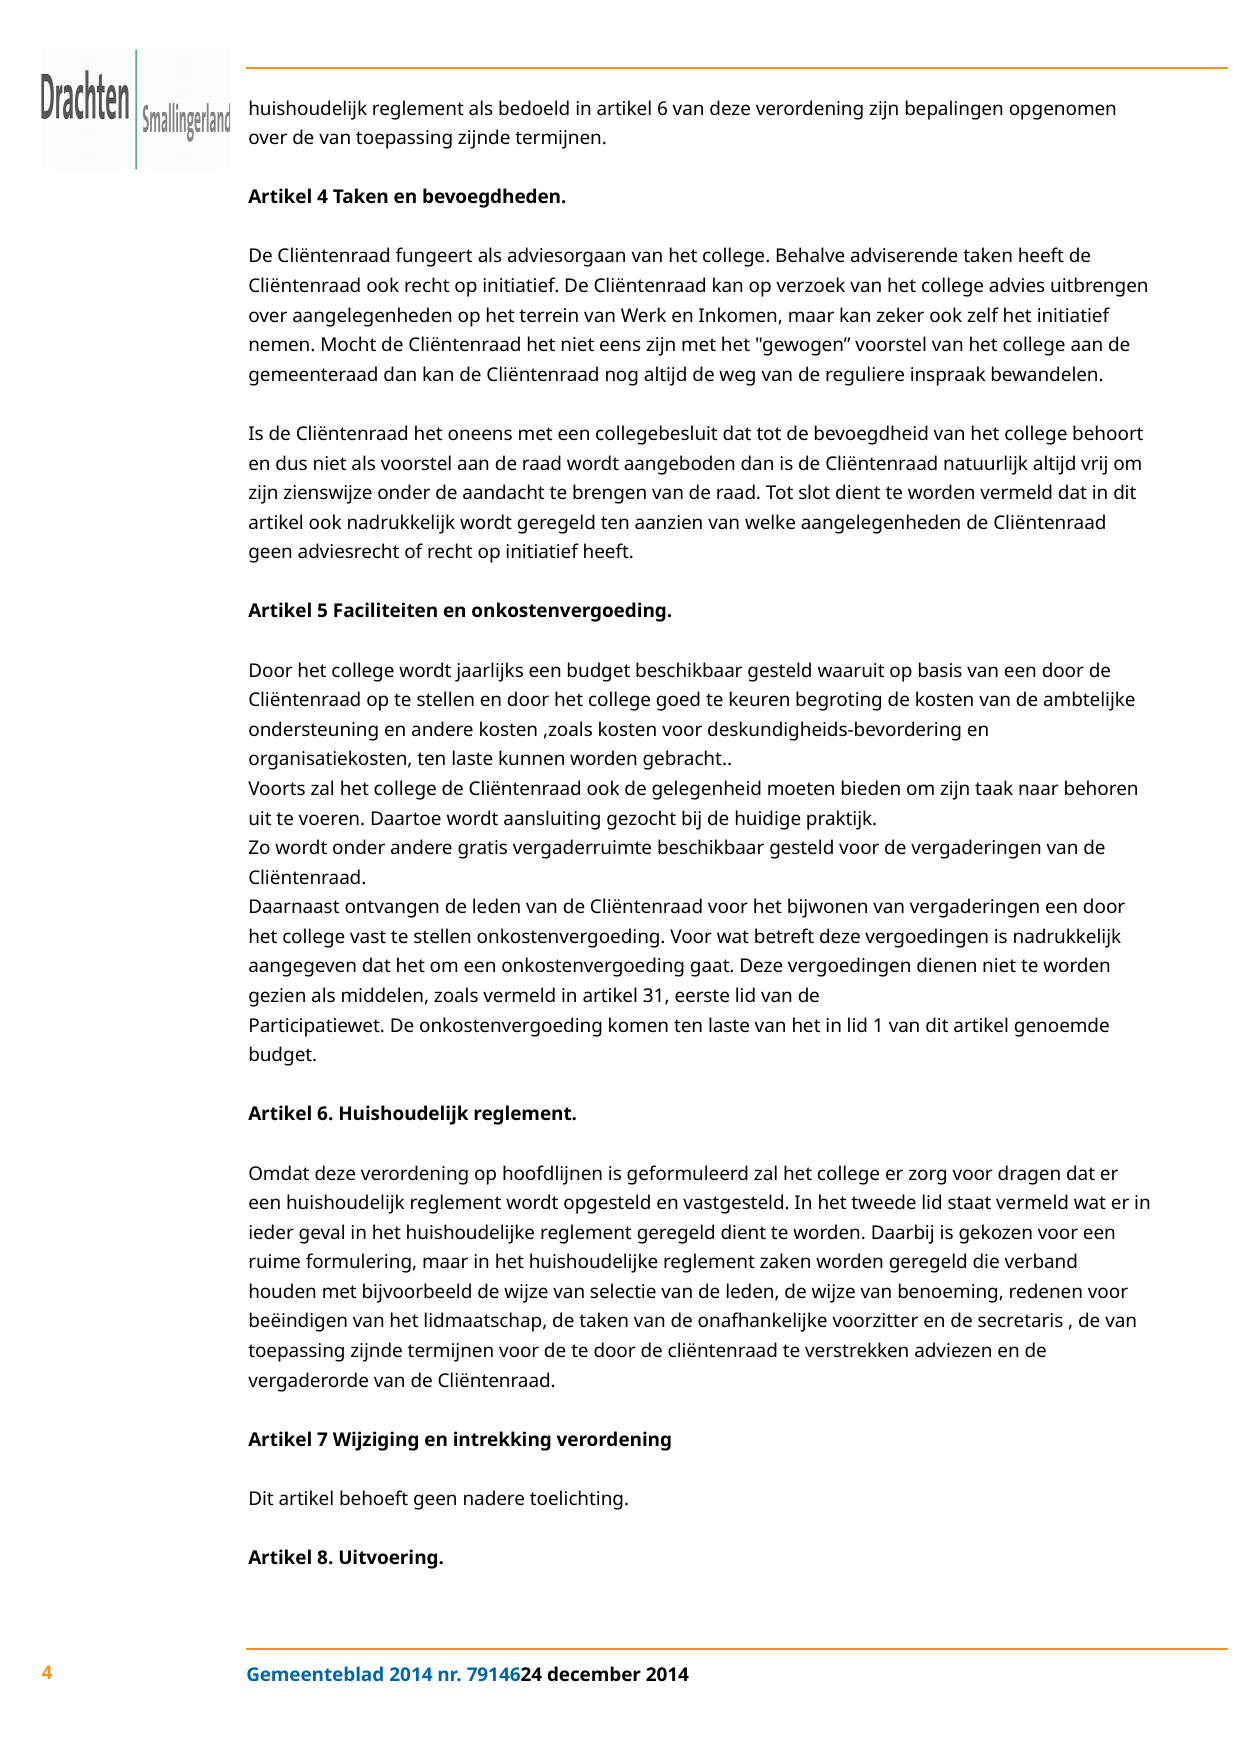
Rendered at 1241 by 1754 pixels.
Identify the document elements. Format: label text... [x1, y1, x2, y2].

text Participatiewet. De onkostenvergoeding komen ten laste van het in lid 1 van dit artikel genoemde budget. [248, 1012, 1152, 1067]
text Zo wordt onder andere gratis vergaderruimte beschikbaar gesteld voor de vergaderingen van de Cliëntenraad. [248, 834, 1152, 890]
text Voorts zal het college de Cliëntenraad ook de gelegenheid moeten bieden om zijn taak naar behoren uit te voeren. Daartoe wordt aansluiting gezocht bij de huidige praktijk. [248, 775, 1152, 831]
text Artikel 5 Faciliteiten en onkostenvergoeding. [248, 598, 1152, 623]
text Dit artikel behoeft geen nadere toelichting. [248, 1485, 1152, 1511]
picture [41, 47, 231, 172]
text Is de Cliëntenraad het oneens met een collegebesluit dat tot de bevoegdheid van het college behoort en dus niet als voorstel aan de raad wordt aangeboden dan is de Cliëntenraad natuurlijk altijd vrij om zijn zienswijze onder de aandacht te brengen van de raad. Tot slot dient te worden vermeld dat in dit artikel ook nadrukkelijk wordt geregeld ten aanzien van welke aangelegenheden de Cliëntenraad geen adviesrecht of recht op initiatief heeft. [248, 420, 1152, 564]
text Door het college wordt jaarlijks een budget beschikbaar gesteld waaruit op basis van een door de Cliëntenraad op te stellen en door het college goed te keuren begroting de kosten van de ambtelijke ondersteuning en andere kosten ,zoals kosten voor deskundigheids-bevordering en organisatiekosten, ten laste kunnen worden gebracht.. [248, 657, 1152, 771]
text Artikel 6. Huishoudelijk reglement. [248, 1101, 1152, 1126]
text De Cliëntenraad fungeert als adviesorgaan van het college. Behalve adviserende taken heeft de Cliëntenraad ook recht op initiatief. De Cliëntenraad kan op verzoek van het college advies uitbrengen over aangelegenheden op het terrein van Werk en Inkomen, maar kan zeker ook zelf het initiatief nemen. Mocht de Cliëntenraad het niet eens zijn met het "gewogen” voorstel van het college aan de gemeenteraad dan kan de Cliëntenraad nog altijd de weg van de reguliere inspraak bewandelen. [248, 243, 1152, 387]
text Artikel 7 Wijziging en intrekking verordening [248, 1426, 1152, 1452]
text Artikel 8. Uitvoering. [248, 1544, 1152, 1570]
text Omdat deze verordening op hoofdlijnen is geformuleerd zal het college er zorg voor dragen dat er een huishoudelijk reglement wordt opgesteld en vastgesteld. In het tweede lid staat vermeld wat er in ieder geval in het huishoudelijke reglement geregeld dient te worden. Daarbij is gekozen voor een ruime formulering, maar in het huishoudelijke reglement zaken worden geregeld die verband houden met bijvoorbeeld de wijze van selectie van de leden, de wijze van benoeming, redenen voor beëindigen van het lidmaatschap, de taken van de onafhankelijke voorzitter en de secretaris , de van toepassing zijnde termijnen voor de te door de cliëntenraad te verstrekken adviezen en de vergaderorde van de Cliëntenraad. [248, 1160, 1152, 1393]
text huishoudelijk reglement als bedoeld in artikel 6 van deze verordening zijn bepalingen opgenomen over de van toepassing zijnde termijnen. [248, 95, 1152, 150]
text Daarnaast ontvangen de leden van de Cliëntenraad voor het bijwonen van vergaderingen een door het college vast te stellen onkostenvergoeding. Voor wat betreft deze vergoedingen is nadrukkelijk aangegeven dat het om een onkostenvergoeding gaat. Deze vergoedingen dienen niet te worden gezien als middelen, zoals vermeld in artikel 31, eerste lid van de [248, 893, 1152, 1008]
text Artikel 4 Taken en bevoegdheden. [248, 183, 1152, 209]
